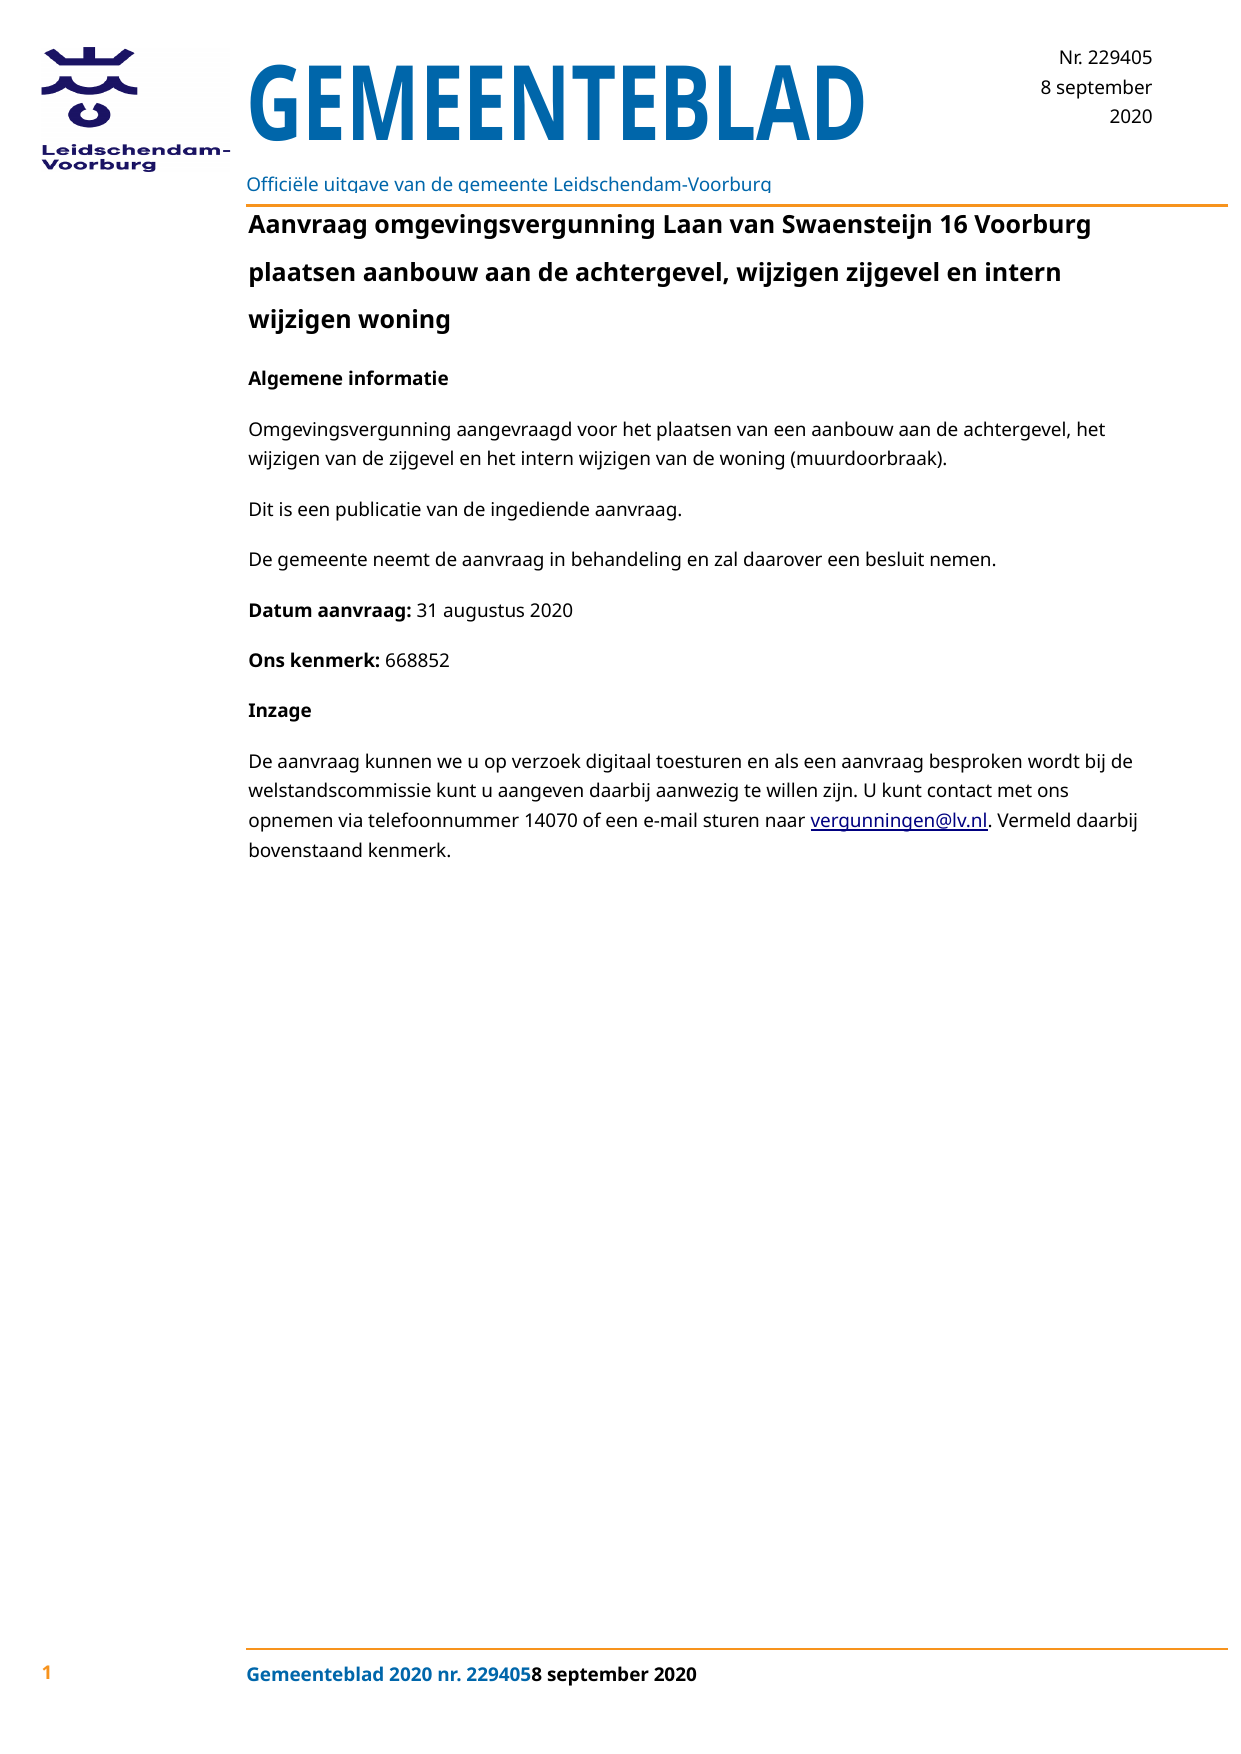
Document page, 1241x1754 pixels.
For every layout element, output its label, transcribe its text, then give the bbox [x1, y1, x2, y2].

text Ons kenmerk: 668852 [248, 647, 1152, 673]
text De gemeente neemt de aanvraag in behandeling en zal daarover een besluit nemen. [248, 546, 1152, 572]
text Aanvraag omgevingsvergunning Laan van Swaensteijn 16 Voorburg plaatsen aanbouw aan de achtergevel, wijzigen zijgevel en intern wijzigen woning [248, 207, 1152, 336]
text Inzage [248, 698, 1152, 723]
text Datum aanvraag: 31 augustus 2020 [248, 597, 1152, 622]
text De aanvraag kunnen we u op verzoek digitaal toesturen en als een aanvraag besproken wordt bij de welstandscommissie kunt u aangeven daarbij aanwezig te willen zijn. U kunt contact met ons opnemen via telefoonnummer 14070 of een e-mail sturen naar vergunningen@lv.nl. Vermeld daarbij bovenstaand kenmerk. [248, 748, 1152, 862]
text Algemene informatie [248, 366, 1152, 391]
picture [41, 47, 231, 172]
text Dit is een publicatie van de ingediende aanvraag. [248, 496, 1152, 522]
text Omgevingsvergunning aangevraagd voor het plaatsen van een aanbouw aan de achtergevel, het wijzigen van de zijgevel en het intern wijzigen van de woning (muurdoorbraak). [248, 416, 1152, 471]
